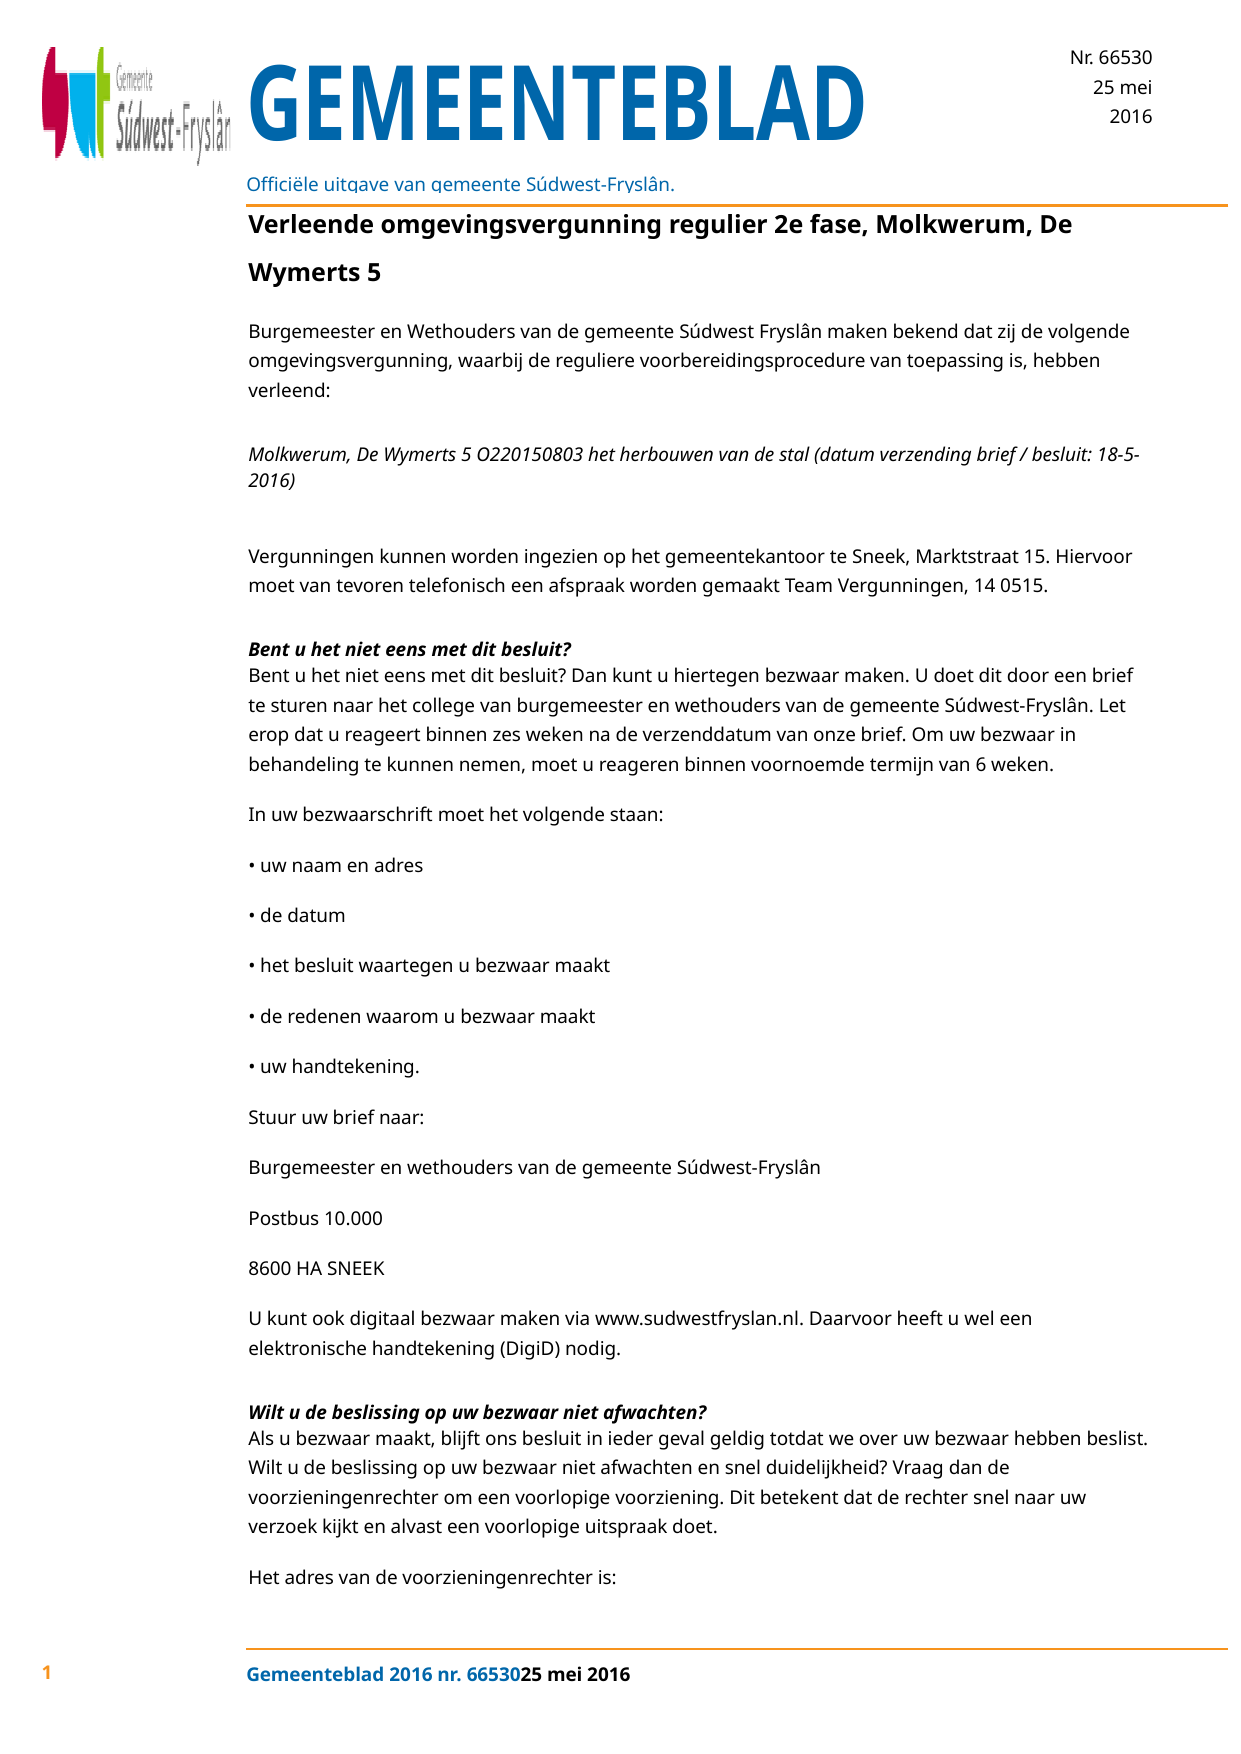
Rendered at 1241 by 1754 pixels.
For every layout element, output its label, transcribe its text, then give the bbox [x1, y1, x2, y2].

text • uw naam en adres [248, 852, 1152, 877]
text Postbus 10.000 [248, 1205, 1152, 1230]
text Bent u het niet eens met dit besluit? Dan kunt u hiertegen bezwaar maken. U doet dit door een brief te sturen naar het college van burgemeester en wethouders van de gemeente Súdwest-Fryslân. Let erop dat u reageert binnen zes weken na de verzenddatum van onze brief. Om uw bezwaar in behandeling te kunnen nemen, moet u reageren binnen voornoemde termijn van 6 weken. [248, 662, 1152, 777]
picture [41, 47, 231, 172]
text • uw handtekening. [248, 1053, 1152, 1079]
text Bent u het niet eens met dit besluit? [248, 636, 1152, 662]
text Burgemeester en wethouders van de gemeente Súdwest-Fryslân [248, 1154, 1152, 1180]
text Wilt u de beslissing op uw bezwaar niet afwachten? [248, 1399, 1152, 1425]
text U kunt ook digitaal bezwaar maken via www.sudwestfryslan.nl. Daarvoor heeft u wel een elektronische handtekening (DigiD) nodig. [248, 1306, 1152, 1361]
text • de datum [248, 902, 1152, 928]
text Als u bezwaar maakt, blijft ons besluit in ieder geval geldig totdat we over uw bezwaar hebben beslist. Wilt u de beslissing op uw bezwaar niet afwachten en snel duidelijkheid? Vraag dan de voorzieningenrechter om een voorlopige voorziening. Dit betekent dat de rechter snel naar uw verzoek kijkt en alvast een voorlopige uitspraak doet. [248, 1425, 1152, 1539]
text Stuur uw brief naar: [248, 1104, 1152, 1129]
text Burgemeester en Wethouders van de gemeente Súdwest Fryslân maken bekend dat zij de volgende omgevingsvergunning, waarbij de reguliere voorbereidingsprocedure van toepassing is, hebben verleend: [248, 318, 1152, 403]
text Vergunningen kunnen worden ingezien op het gemeentekantoor te Sneek, Marktstraat 15. Hiervoor moet van tevoren telefonisch een afspraak worden gemaakt Team Vergunningen, 14 0515. [248, 543, 1152, 598]
text Het adres van de voorzieningenrechter is: [248, 1564, 1152, 1590]
text • de redenen waarom u bezwaar maakt [248, 1003, 1152, 1029]
text 8600 HA SNEEK [248, 1255, 1152, 1281]
text In uw bezwaarschrift moet het volgende staan: [248, 801, 1152, 827]
text Verleende omgevingsvergunning regulier 2e fase, Molkwerum, De Wymerts 5 [248, 207, 1152, 288]
text • het besluit waartegen u bezwaar maakt [248, 953, 1152, 978]
text Molkwerum, De Wymerts 5 O220150803 het herbouwen van de stal (datum verzending brief / besluit: 18-5-2016) [248, 441, 1152, 492]
